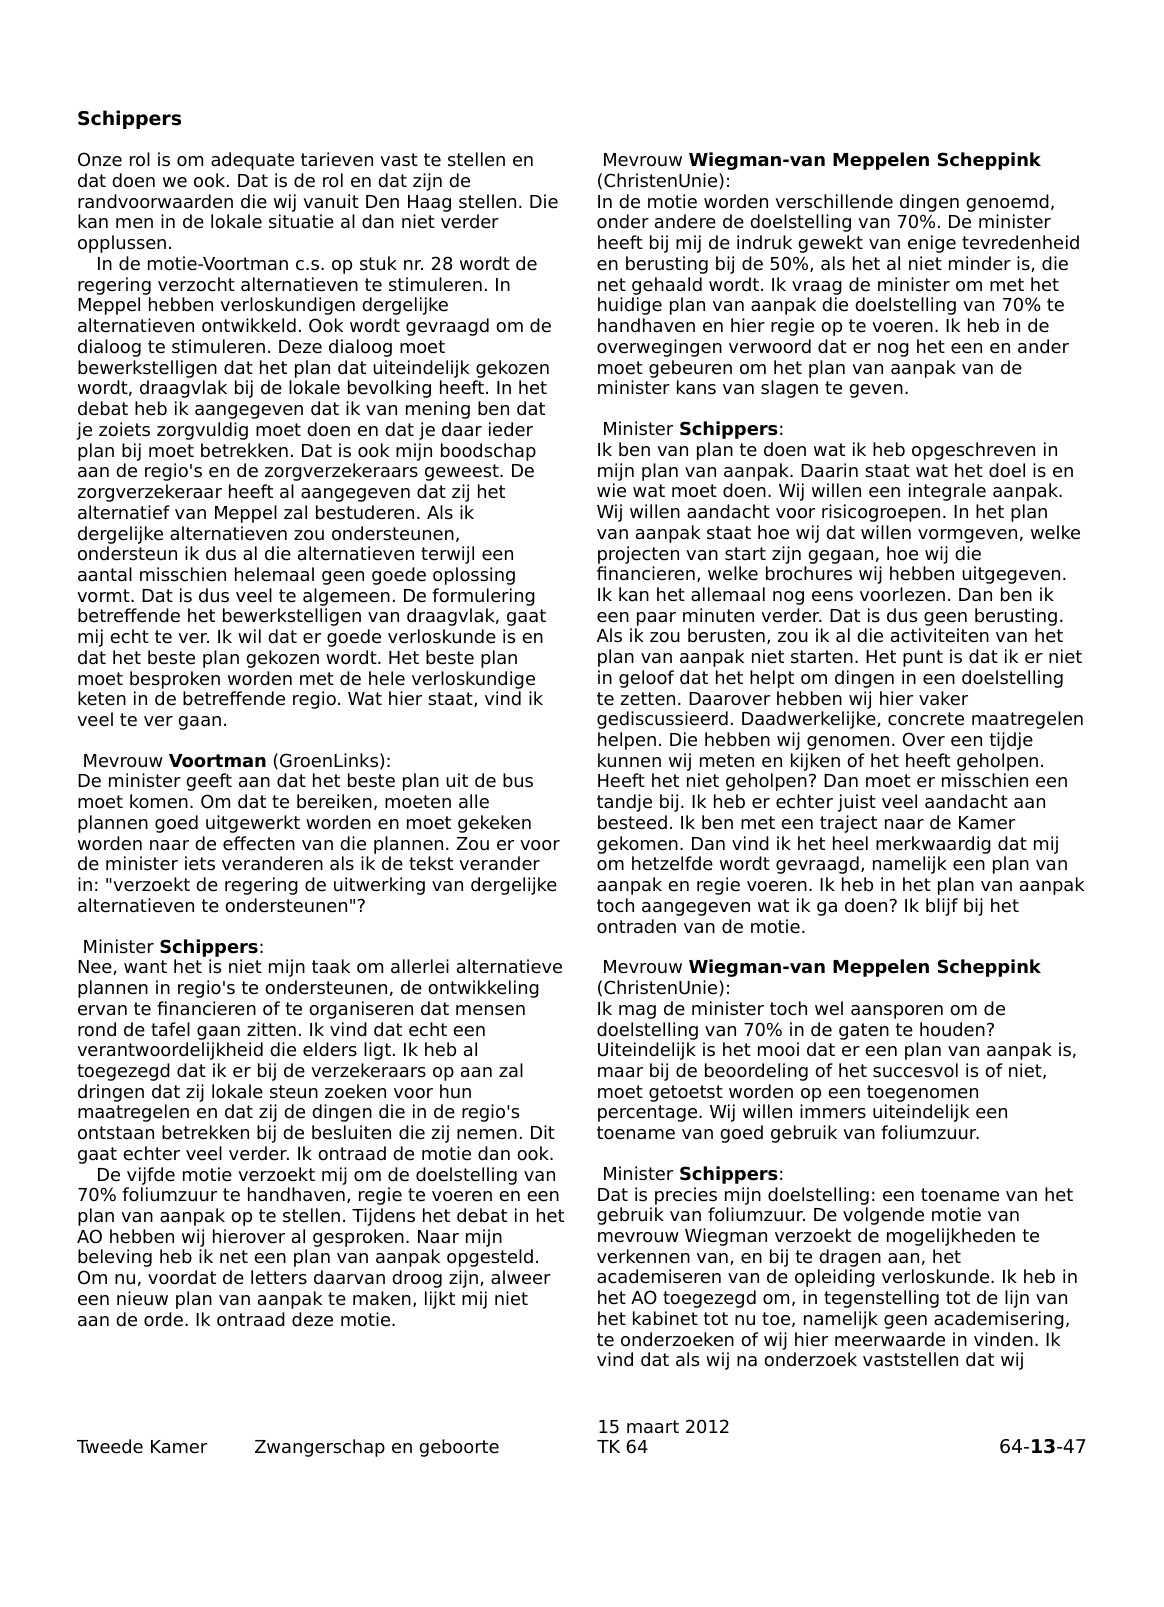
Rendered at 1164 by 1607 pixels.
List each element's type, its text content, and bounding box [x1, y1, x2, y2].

text In de motie worden verschillende dingen genoemd, onder andere de doelstelling van 70%. De minister heeft bij mij de indruk gewekt van enige tevredenheid en berusting bij de 50%, als het al niet minder is, die net gehaald wordt. Ik vraag de minister om met het huidige plan van aanpak die doelstelling van 70% te handhaven en hier regie op te voeren. Ik heb in de overwegingen verwoord dat er nog het een en ander moet gebeuren om het plan van aanpak van de minister kans van slagen te geven. [596, 192, 1087, 399]
text Onze rol is om adequate tarieven vast te stellen en dat doen we ook. Dat is de rol en dat zijn de randvoorwaarden die wij vanuit Den Haag stellen. Die kan men in de lokale situatie al dan niet verder opplussen. [77, 150, 567, 254]
text Ik mag de minister toch wel aansporen om de doelstelling van 70% in de gaten te houden? Uiteindelijk is het mooi dat er een plan van aanpak is, maar bij de beoordeling of het succesvol is of niet, moet getoetst worden op een toegenomen percentage. Wij willen immers uiteindelijk een toename van goed gebruik van foliumzuur. [596, 999, 1087, 1144]
text De minister geeft aan dat het beste plan uit de bus moet komen. Om dat te bereiken, moeten alle plannen goed uitgewerkt worden en moet gekeken worden naar de effecten van die plannen. Zou er voor de minister iets veranderen als ik de tekst verander in: "verzoekt de regering de uitwerking van dergelijke alternatieven te ondersteunen"? [77, 771, 567, 916]
text Minister Schippers: [596, 1164, 1087, 1184]
text Mevrouw Voortman (GroenLinks): [77, 751, 567, 771]
text In de motie-Voortman c.s. op stuk nr. 28 wordt de regering verzocht alternatieven te stimuleren. In Meppel hebben verloskundigen dergelijke alternatieven ontwikkeld. Ook wordt gevraagd om de dialoog te stimuleren. Deze dialoog moet bewerkstelligen dat het plan dat uiteindelijk gekozen wordt, draagvlak bij de lokale bevolking heeft. In het debat heb ik aangegeven dat ik van mening ben dat je zoiets zorgvuldig moet doen en dat je daar ieder plan bij moet betrekken. Dat is ook mijn boodschap aan de regio's en de zorgverzekeraars geweest. De zorgverzekeraar heeft al aangegeven dat zij het alternatief van Meppel zal bestuderen. Als ik dergelijke alternatieven zou ondersteunen, ondersteun ik dus al die alternatieven terwijl een aantal misschien helemaal geen goede oplossing vormt. Dat is dus veel te algemeen. De formulering betreffende het bewerkstelligen van draagvlak, gaat mij echt te ver. Ik wil dat er goede verloskunde is en dat het beste plan gekozen wordt. Het beste plan moet besproken worden met de hele verloskundige keten in de betreffende regio. Wat hier staat, vind ik veel te ver gaan. [77, 254, 567, 731]
text Mevrouw Wiegman-van Meppelen Scheppink (ChristenUnie): [596, 150, 1087, 192]
text Ik ben van plan te doen wat ik heb opgeschreven in mijn plan van aanpak. Daarin staat wat het doel is en wie wat moet doen. Wij willen een integrale aanpak. Wij willen aandacht voor risicogroepen. In het plan van aanpak staat hoe wij dat willen vormgeven, welke projecten van start zijn gegaan, hoe wij die financieren, welke brochures wij hebben uitgegeven. Ik kan het allemaal nog eens voorlezen. Dan ben ik een paar minuten verder. Dat is dus geen berusting. Als ik zou berusten, zou ik al die activiteiten van het plan van aanpak niet starten. Het punt is dat ik er niet in geloof dat het helpt om dingen in een doelstelling te zetten. Daarover hebben wij hier vaker gediscussieerd. Daadwerkelijke, concrete maatregelen helpen. Die hebben wij genomen. Over een tijdje kunnen wij meten en kijken of het heeft geholpen. Heeft het niet geholpen? Dan moet er misschien een tandje bij. Ik heb er echter juist veel aandacht aan besteed. Ik ben met een traject naar de Kamer gekomen. Dan vind ik het heel merkwaardig dat mij om hetzelfde wordt gevraagd, namelijk een plan van aanpak en regie voeren. Ik heb in het plan van aanpak toch aangegeven wat ik ga doen? Ik blijf bij het ontraden van de motie. [596, 440, 1087, 937]
text Minister Schippers: [77, 936, 567, 957]
text De vijfde motie verzoekt mij om de doelstelling van 70% foliumzuur te handhaven, regie te voeren en een plan van aanpak op te stellen. Tijdens het debat in het AO hebben wij hierover al gesproken. Naar mijn beleving heb ik net een plan van aanpak opgesteld. Om nu, voordat de letters daarvan droog zijn, alweer een nieuw plan van aanpak te maken, lijkt mij niet aan de orde. Ik ontraad deze motie. [77, 1164, 567, 1330]
text Nee, want het is niet mijn taak om allerlei alternatieve plannen in regio's te ondersteunen, de ontwikkeling ervan te financieren of te organiseren dat mensen rond de tafel gaan zitten. Ik vind dat echt een verantwoordelijkheid die elders ligt. Ik heb al toegezegd dat ik er bij de verzekeraars op aan zal dringen dat zij lokale steun zoeken voor hun maatregelen en dat zij de dingen die in de regio's ontstaan betrekken bij de besluiten die zij nemen. Dit gaat echter veel verder. Ik ontraad de motie dan ook. [77, 957, 567, 1164]
text Dat is precies mijn doelstelling: een toename van het gebruik van foliumzuur. De volgende motie van mevrouw Wiegman verzoekt de mogelijkheden te verkennen van, en bij te dragen aan, het academiseren van de opleiding verloskunde. Ik heb in het AO toegezegd om, in tegenstelling tot de lijn van het kabinet tot nu toe, namelijk geen academisering, te onderzoeken of wij hier meerwaarde in vinden. Ik vind dat als wij na onderzoek vaststellen dat wij [596, 1184, 1087, 1371]
text Mevrouw Wiegman-van Meppelen Scheppink (ChristenUnie): [596, 957, 1087, 999]
text Minister Schippers: [596, 419, 1087, 440]
